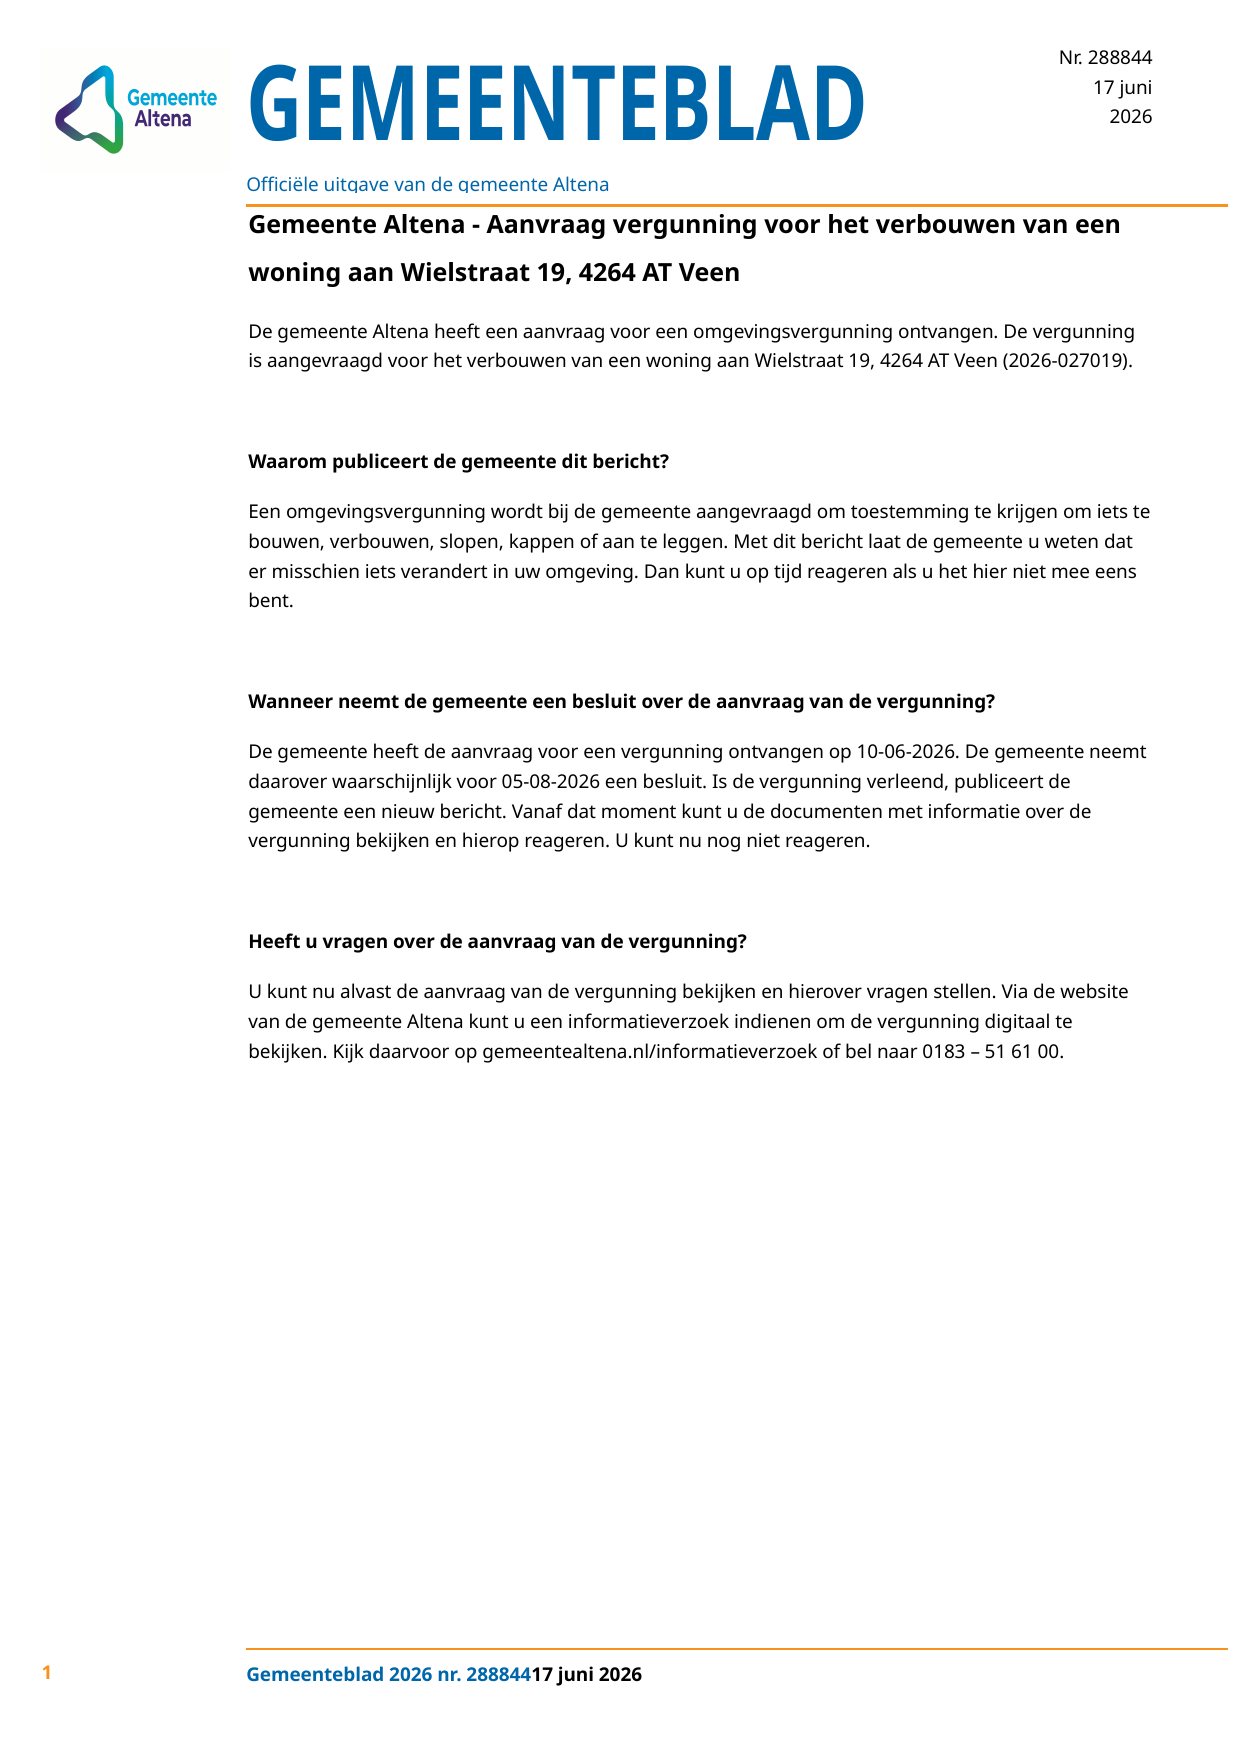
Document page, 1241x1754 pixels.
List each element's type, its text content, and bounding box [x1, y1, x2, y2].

text Heeft u vragen over de aanvraag van de vergunning? [248, 928, 1152, 954]
text Een omgevingsvergunning wordt bij de gemeente aangevraagd om toestemming te krijgen om iets te bouwen, verbouwen, slopen, kappen of aan te leggen. Met dit bericht laat de gemeente u weten dat er misschien iets verandert in uw omgeving. Dan kunt u op tijd reageren als u het hier niet mee eens bent. [248, 499, 1152, 613]
text De gemeente Altena heeft een aanvraag voor een omgevingsvergunning ontvangen. De vergunning is aangevraagd voor het verbouwen van een woning aan Wielstraat 19, 4264 AT Veen (2026-027019). [248, 318, 1152, 373]
text Waarom publiceert de gemeente dit bericht? [248, 448, 1152, 474]
text De gemeente heeft de aanvraag voor een vergunning ontvangen op 10-06-2026. De gemeente neemt daarover waarschijnlijk voor 05-08-2026 een besluit. Is de vergunning verleend, publiceert de gemeente een nieuw bericht. Vanaf dat moment kunt u de documenten met informatie over de vergunning bekijken en hierop reageren. U kunt nu nog niet reageren. [248, 739, 1152, 853]
picture [41, 47, 231, 172]
text Gemeente Altena - Aanvraag vergunning voor het verbouwen van een woning aan Wielstraat 19, 4264 AT Veen [248, 207, 1152, 288]
text Wanneer neemt de gemeente een besluit over de aanvraag van de vergunning? [248, 688, 1152, 714]
text U kunt nu alvast de aanvraag van de vergunning bekijken en hierover vragen stellen. Via de website van de gemeente Altena kunt u een informatieverzoek indienen om de vergunning digitaal te bekijken. Kijk daarvoor op gemeentealtena.nl/informatieverzoek of bel naar 0183 – 51 61 00. [248, 979, 1152, 1064]
